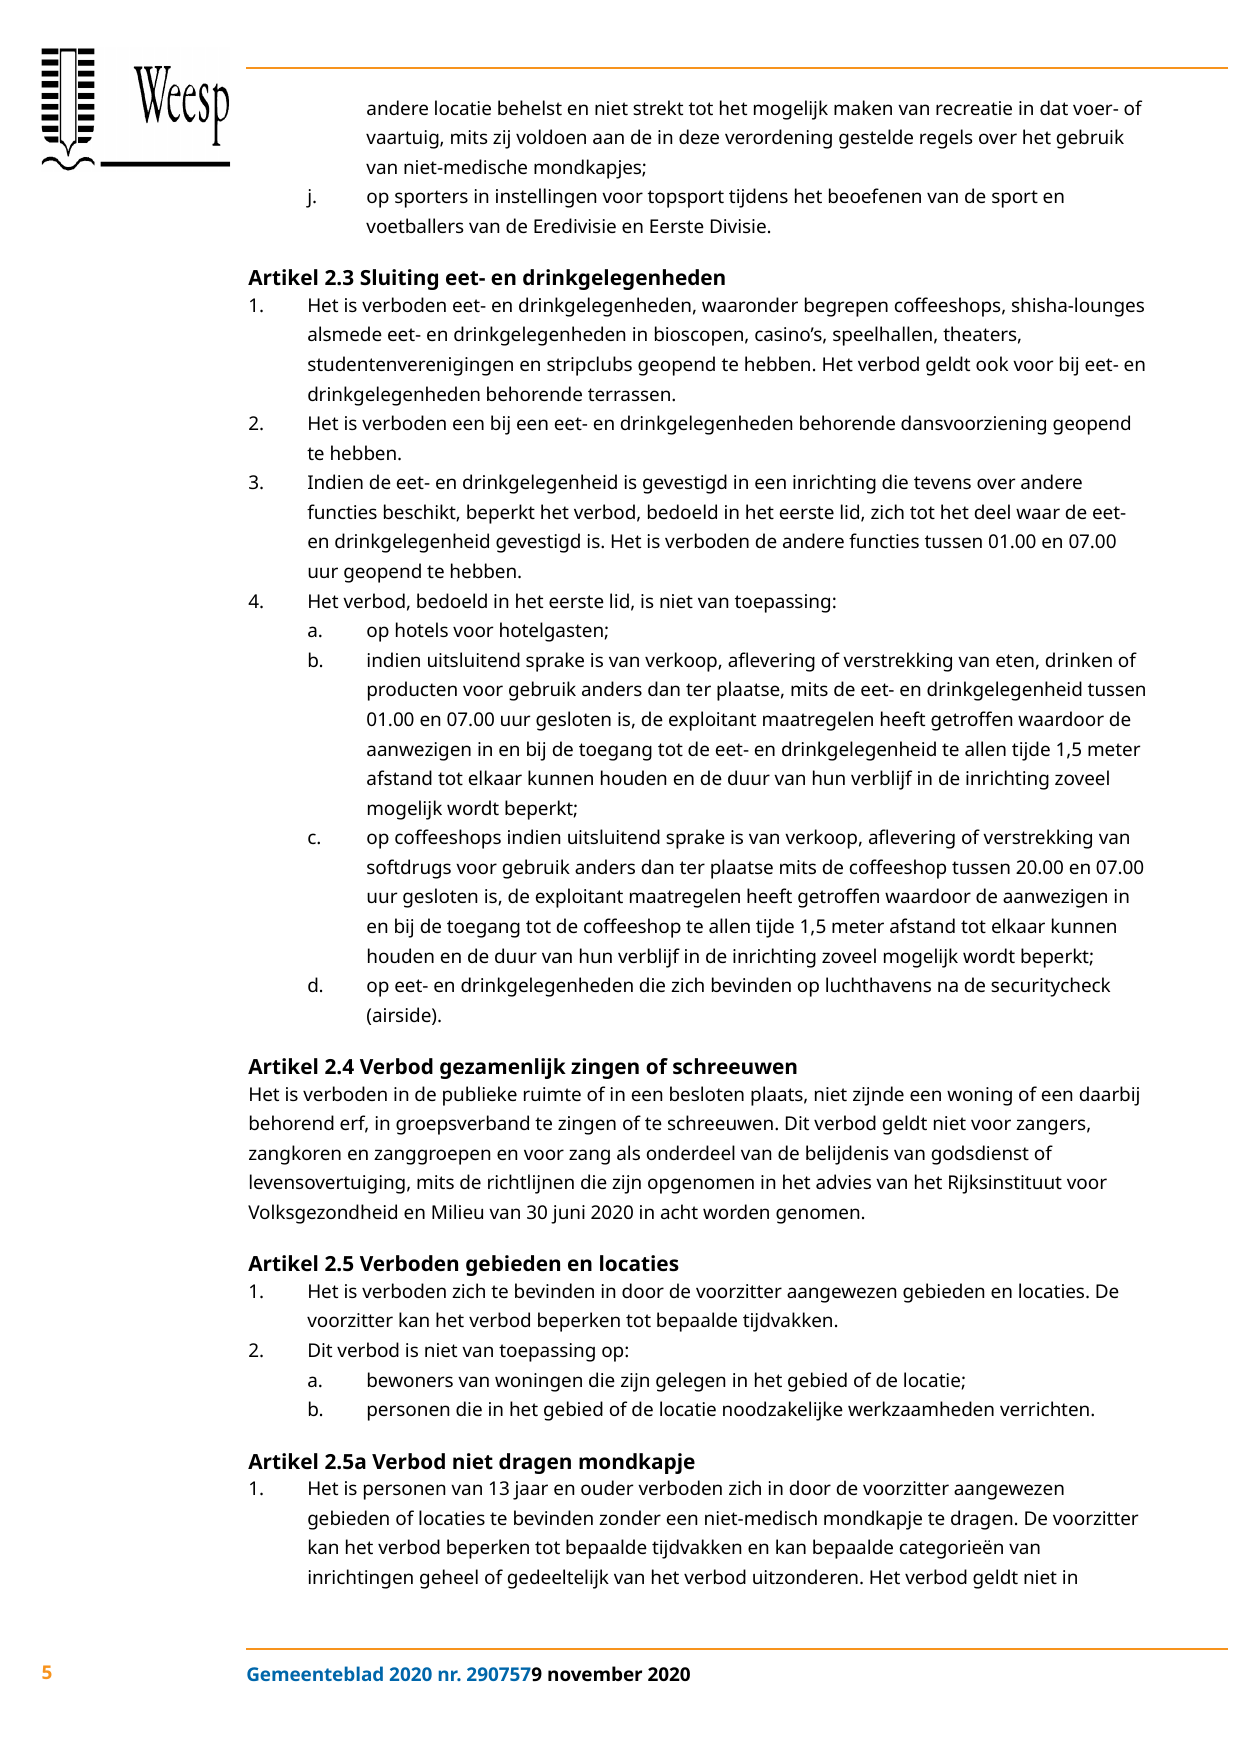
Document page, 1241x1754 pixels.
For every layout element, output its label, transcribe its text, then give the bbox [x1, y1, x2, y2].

list Indien de eet- en drinkgelegenheid is gevestigd in een inrichting die tevens over andere functies beschikt, beperkt het verbod, bedoeld in het eerste lid, zich tot het deel waar de eet- en drinkgelegenheid gevestigd is. Het is verboden de andere functies tussen 01.00 en 07.00 uur geopend te hebben. [248, 469, 1152, 584]
text Artikel 2.4 Verbod gezamenlijk zingen of schreeuwen [248, 1052, 1152, 1081]
list Het is verboden zich te bevinden in door de voorzitter aangewezen gebieden en locaties. De voorzitter kan het verbod beperken tot bepaalde tijdvakken. [248, 1278, 1152, 1333]
text Artikel 2.5 Verboden gebieden en locaties [248, 1249, 1152, 1278]
list Het is verboden eet- en drinkgelegenheden, waaronder begrepen coffeeshops, shisha-lounges alsmede eet- en drinkgelegenheden in bioscopen, casino’s, speelhallen, theaters, studentenverenigingen en stripclubs geopend te hebben. Het verbod geldt ook voor bij eet- en drinkgelegenheden behorende terrassen. [248, 292, 1152, 406]
list andere locatie behelst en niet strekt tot het mogelijk maken van recreatie in dat voer- of vaartuig, mits zij voldoen aan de in deze verordening gestelde regels over het gebruik van niet-medische mondkapjes; [307, 95, 1152, 180]
list Dit verbod is niet van toepassing op: [248, 1337, 1152, 1363]
list op hotels voor hotelgasten; [307, 617, 1152, 643]
list personen die in het gebied of de locatie noodzakelijke werkzaamheden verrichten. [307, 1396, 1152, 1422]
list op sporters in instellingen voor topsport tijdens het beoefenen van de sport en voetballers van de Eredivisie en Eerste Divisie. [307, 183, 1152, 239]
list Het is verboden een bij een eet- en drinkgelegenheden behorende dansvoorziening geopend te hebben. [248, 410, 1152, 466]
list indien uitsluitend sprake is van verkoop, aflevering of verstrekking van eten, drinken of producten voor gebruik anders dan ter plaatse, mits de eet- en drinkgelegenheid tussen 01.00 en 07.00 uur gesloten is, de exploitant maatregelen heeft getroffen waardoor de aanwezigen in en bij de toegang tot de eet- en drinkgelegenheid te allen tijde 1,5 meter afstand tot elkaar kunnen houden en de duur van hun verblijf in de inrichting zoveel mogelijk wordt beperkt; [307, 647, 1152, 821]
text Artikel 2.3 Sluiting eet- en drinkgelegenheden [248, 263, 1152, 292]
list bewoners van woningen die zijn gelegen in het gebied of de locatie; [307, 1367, 1152, 1392]
list Het verbod, bedoeld in het eerste lid, is niet van toepassing: [248, 588, 1152, 613]
text Het is verboden in de publieke ruimte of in een besloten plaats, niet zijnde een woning of een daarbij behorend erf, in groepsverband te zingen of te schreeuwen. Dit verbod geldt niet voor zangers, zangkoren en zanggroepen en voor zang als onderdeel van de belijdenis van godsdienst of levensovertuiging, mits de richtlijnen die zijn opgenomen in het advies van het Rijksinstituut voor Volksgezondheid en Milieu van 30 juni 2020 in acht worden genomen. [248, 1081, 1152, 1225]
list Het is personen van 13 jaar en ouder verboden zich in door de voorzitter aangewezen gebieden of locaties te bevinden zonder een niet-medisch mondkapje te dragen. De voorzitter kan het verbod beperken tot bepaalde tijdvakken en kan bepaalde categorieën van inrichtingen geheel of gedeeltelijk van het verbod uitzonderen. Het verbod geldt niet in [248, 1475, 1152, 1590]
list op coffeeshops indien uitsluitend sprake is van verkoop, aflevering of verstrekking van softdrugs voor gebruik anders dan ter plaatse mits de coffeeshop tussen 20.00 en 07.00 uur gesloten is, de exploitant maatregelen heeft getroffen waardoor de aanwezigen in en bij de toegang tot de coffeeshop te allen tijde 1,5 meter afstand tot elkaar kunnen houden en de duur van hun verblijf in de inrichting zoveel mogelijk wordt beperkt; [307, 824, 1152, 968]
picture [41, 47, 231, 172]
list op eet- en drinkgelegenheden die zich bevinden op luchthavens na de securitycheck (airside). [307, 972, 1152, 1028]
text Artikel 2.5a Verbod niet dragen mondkapje [248, 1447, 1152, 1475]
